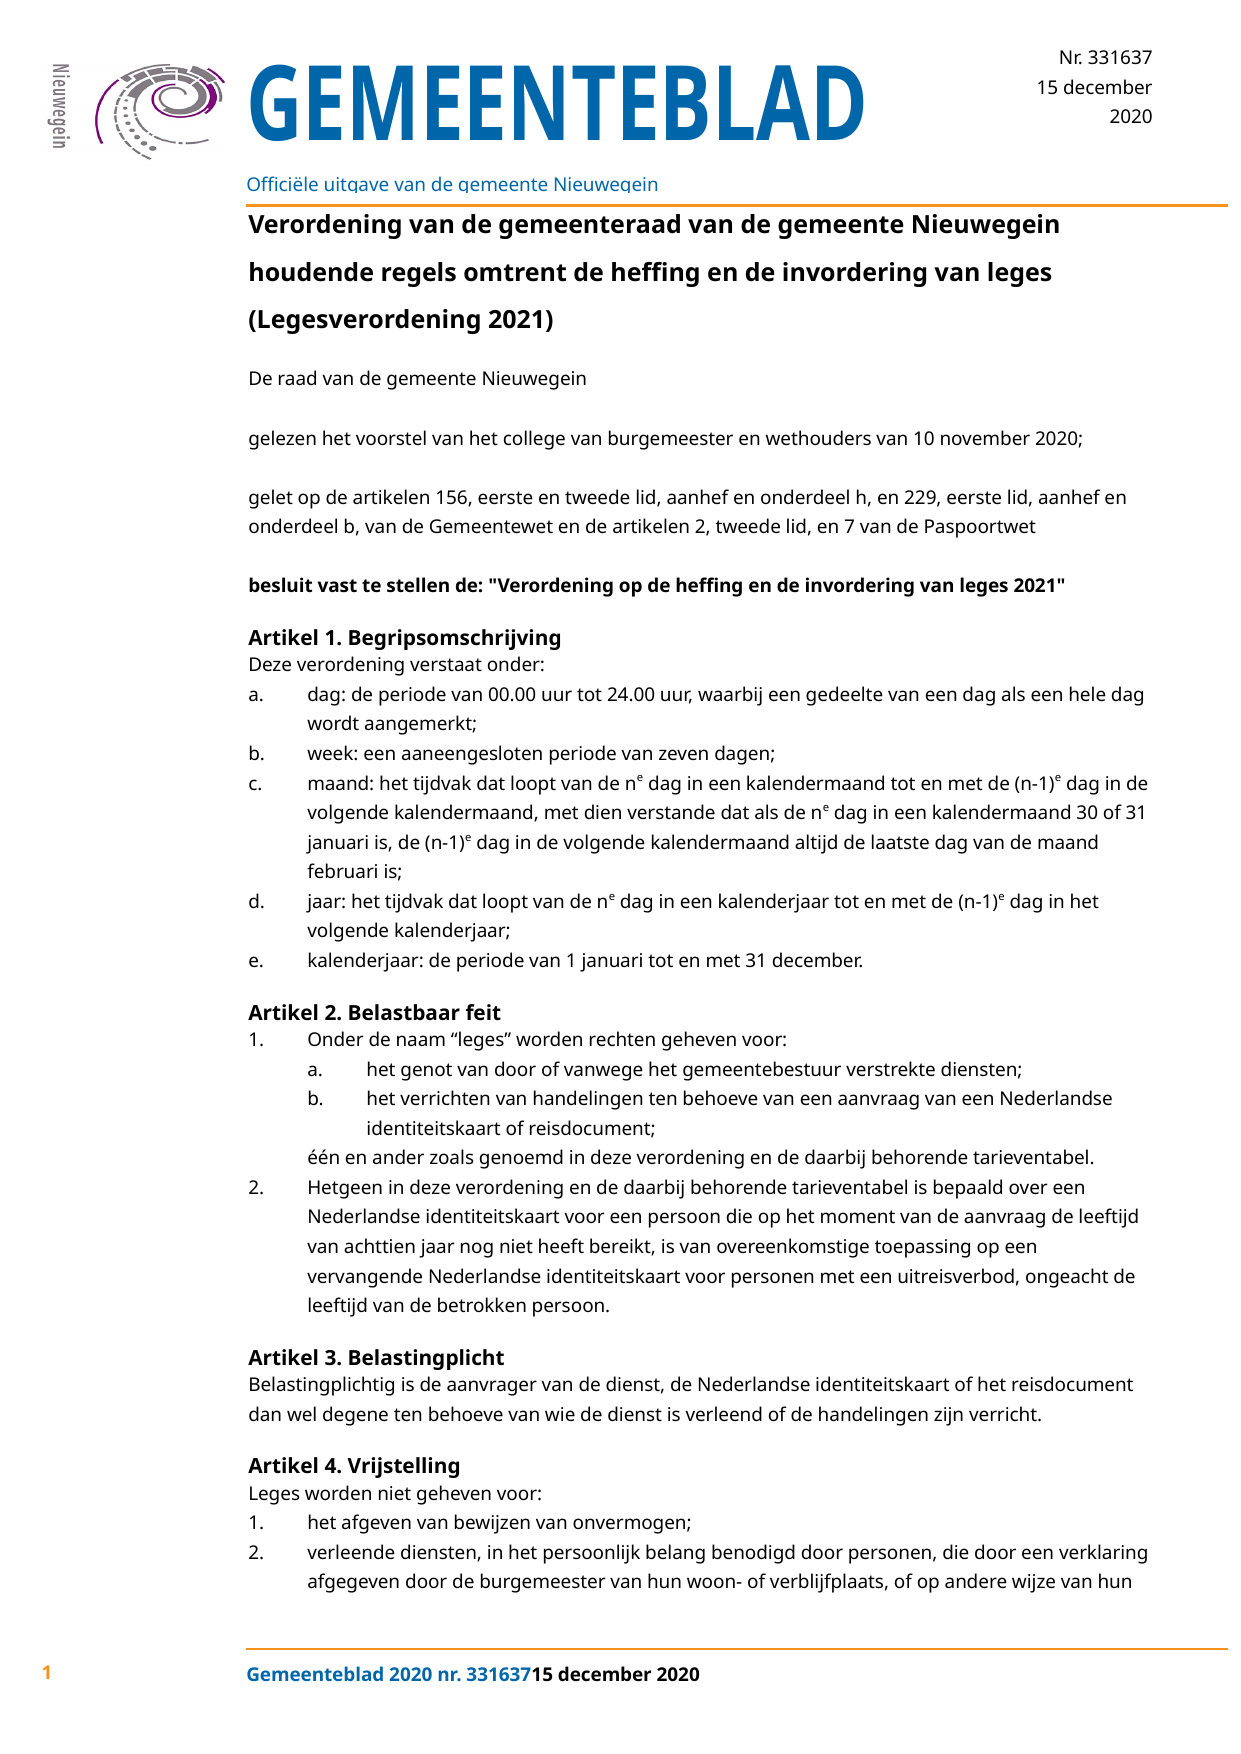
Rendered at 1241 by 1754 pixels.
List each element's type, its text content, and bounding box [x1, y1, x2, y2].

text Artikel 2. Belastbaar feit [248, 998, 1152, 1026]
picture [41, 47, 231, 172]
list het verrichten van handelingen ten behoeve van een aanvraag van een Nederlandse identiteitskaart of reisdocument; [307, 1085, 1152, 1141]
list één en ander zoals genoemd in deze verordening en de daarbij behorende tarieventabel. [248, 1144, 1152, 1170]
text Deze verordening verstaat onder: [248, 651, 1152, 677]
list jaar: het tijdvak dat loopt van de ne dag in een kalenderjaar tot en met de (n-1)e dag in het volgende kalenderjaar; [248, 888, 1152, 943]
text De raad van de gemeente Nieuwegein [248, 366, 1152, 391]
text gelet op de artikelen 156, eerste en tweede lid, aanhef en onderdeel h, en 229, eerste lid, aanhef en onderdeel b, van de Gemeentewet en de artikelen 2, tweede lid, en 7 van de Paspoortwet [248, 484, 1152, 539]
text Verordening van de gemeenteraad van de gemeente Nieuwegein houdende regels omtrent de heffing en de invordering van leges (Legesverordening 2021) [248, 207, 1152, 336]
text gelezen het voorstel van het college van burgemeester en wethouders van 10 november 2020; [248, 425, 1152, 450]
text Leges worden niet geheven voor: [248, 1480, 1152, 1505]
list maand: het tijdvak dat loopt van de ne dag in een kalendermaand tot en met de (n-1)e dag in de volgende kalendermaand, met dien verstande dat als de ne dag in een kalendermaand 30 of 31 januari is, de (n-1)e dag in de volgende kalendermaand altijd de laatste dag van de maand februari is; [248, 770, 1152, 884]
text Belastingplichtig is de aanvrager van de dienst, de Nederlandse identiteitskaart of het reisdocument dan wel degene ten behoeve van wie de dienst is verleend of de handelingen zijn verricht. [248, 1371, 1152, 1427]
list Onder de naam “leges” worden rechten geheven voor: [248, 1026, 1152, 1052]
list week: een aaneengesloten periode van zeven dagen; [248, 740, 1152, 766]
text Artikel 3. Belastingplicht [248, 1343, 1152, 1371]
list het afgeven van bewijzen van onvermogen; [248, 1509, 1152, 1535]
text besluit vast te stellen de: "Verordening op de heffing en de invordering van leges 2021" [248, 573, 1152, 598]
text Artikel 4. Vrijstelling [248, 1451, 1152, 1480]
list het genot van door of vanwege het gemeentebestuur verstrekte diensten; [307, 1056, 1152, 1081]
text Artikel 1. Begripsomschrijving [248, 623, 1152, 651]
list kalenderjaar: de periode van 1 januari tot en met 31 december. [248, 947, 1152, 973]
list dag: de periode van 00.00 uur tot 24.00 uur, waarbij een gedeelte van een dag als een hele dag wordt aangemerkt; [248, 681, 1152, 736]
list Hetgeen in deze verordening en de daarbij behorende tarieventabel is bepaald over een Nederlandse identiteitskaart voor een persoon die op het moment van de aanvraag de leeftijd van achttien jaar nog niet heeft bereikt, is van overeenkomstige toepassing op een vervangende Nederlandse identiteitskaart voor personen met een uitreisverbod, ongeacht de leeftijd van de betrokken persoon. [248, 1174, 1152, 1318]
list verleende diensten, in het persoonlijk belang benodigd door personen, die door een verklaring afgegeven door de burgemeester van hun woon- of verblijfplaats, of op andere wijze van hun [248, 1539, 1152, 1594]
